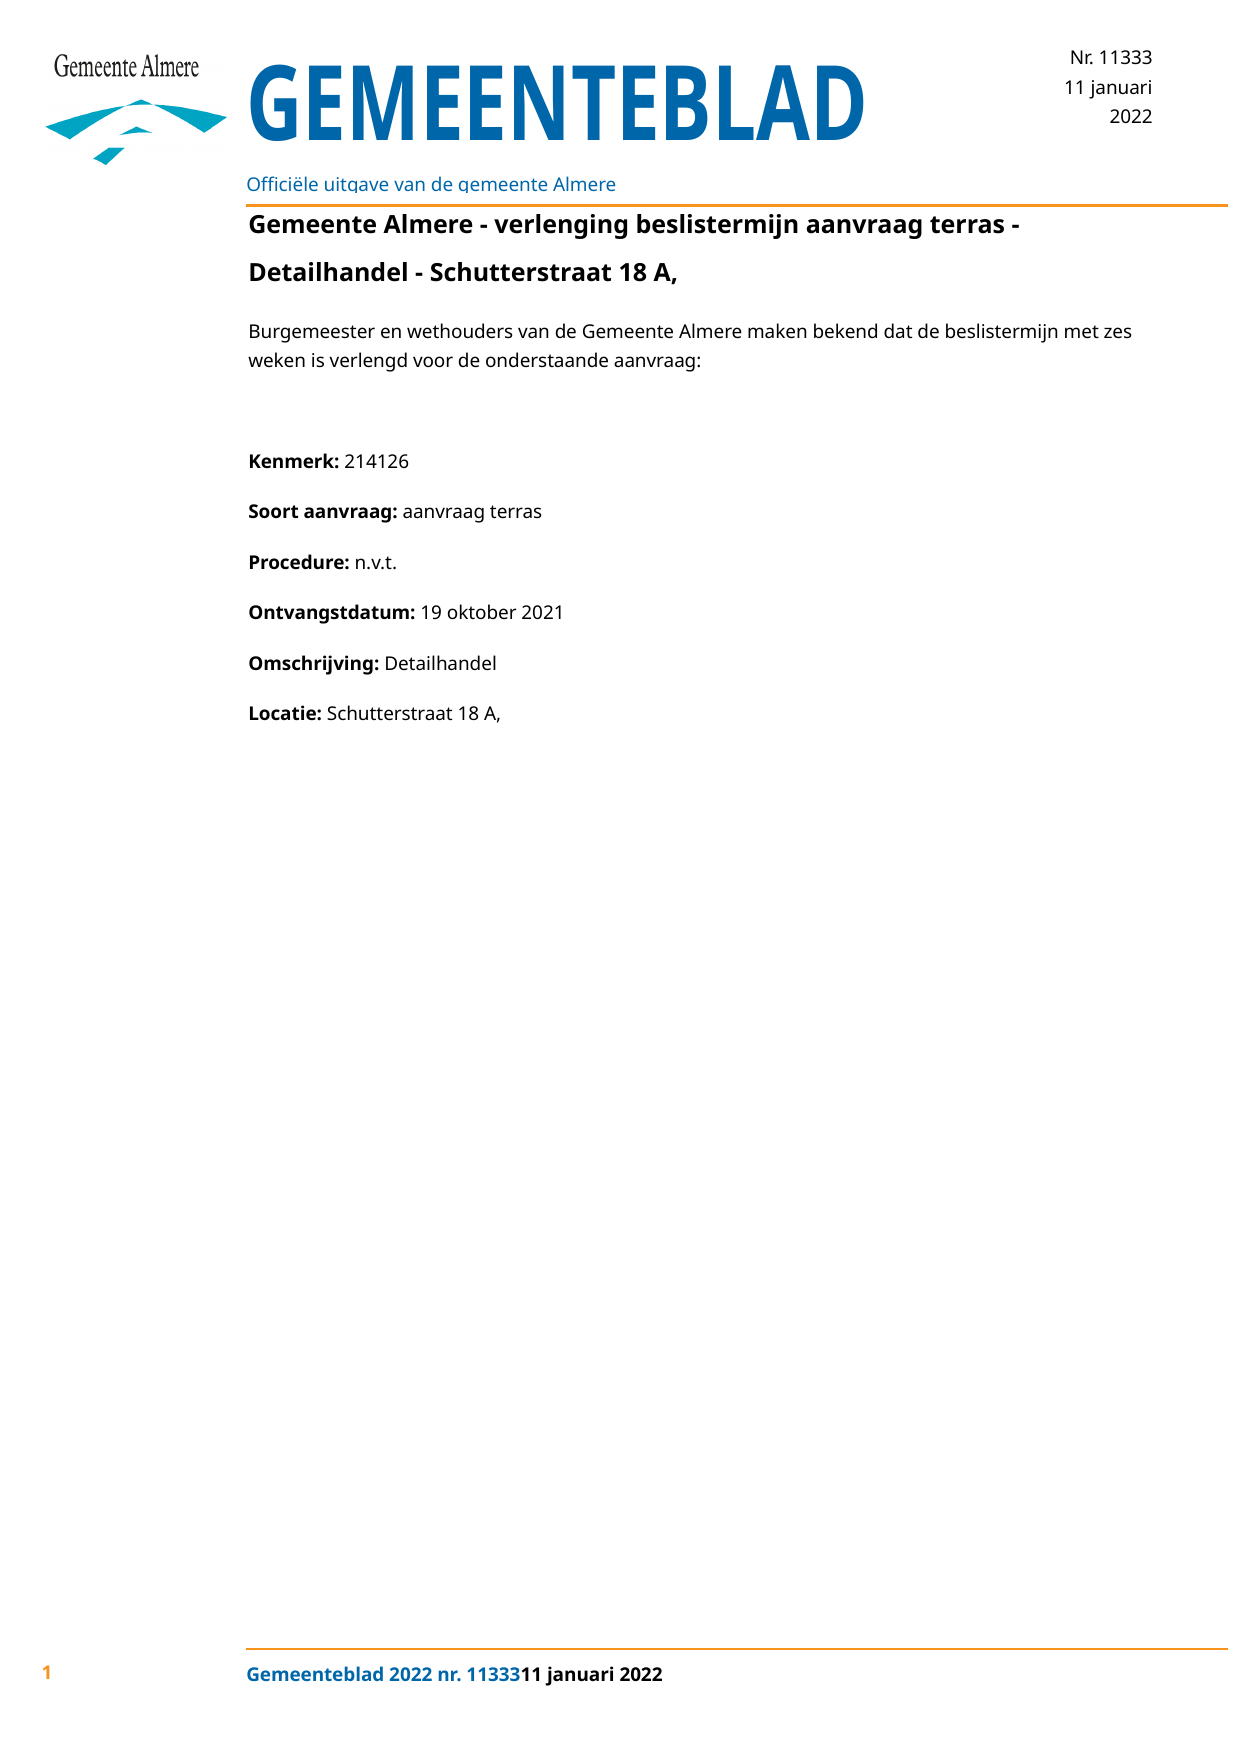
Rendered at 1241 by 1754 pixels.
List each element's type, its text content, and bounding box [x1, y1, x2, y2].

text Ontvangstdatum: 19 oktober 2021 [248, 599, 1152, 625]
text Gemeente Almere - verlenging beslistermijn aanvraag terras - Detailhandel - Schutterstraat 18 A, [248, 207, 1152, 288]
picture [41, 47, 231, 172]
text Soort aanvraag: aanvraag terras [248, 499, 1152, 524]
text Procedure: n.v.t. [248, 549, 1152, 575]
text Kenmerk: 214126 [248, 448, 1152, 474]
text Locatie: Schutterstraat 18 A, [248, 700, 1152, 726]
text Burgemeester en wethouders van de Gemeente Almere maken bekend dat de beslistermijn met zes weken is verlengd voor de onderstaande aanvraag: [248, 318, 1152, 373]
text Omschrijving: Detailhandel [248, 650, 1152, 676]
